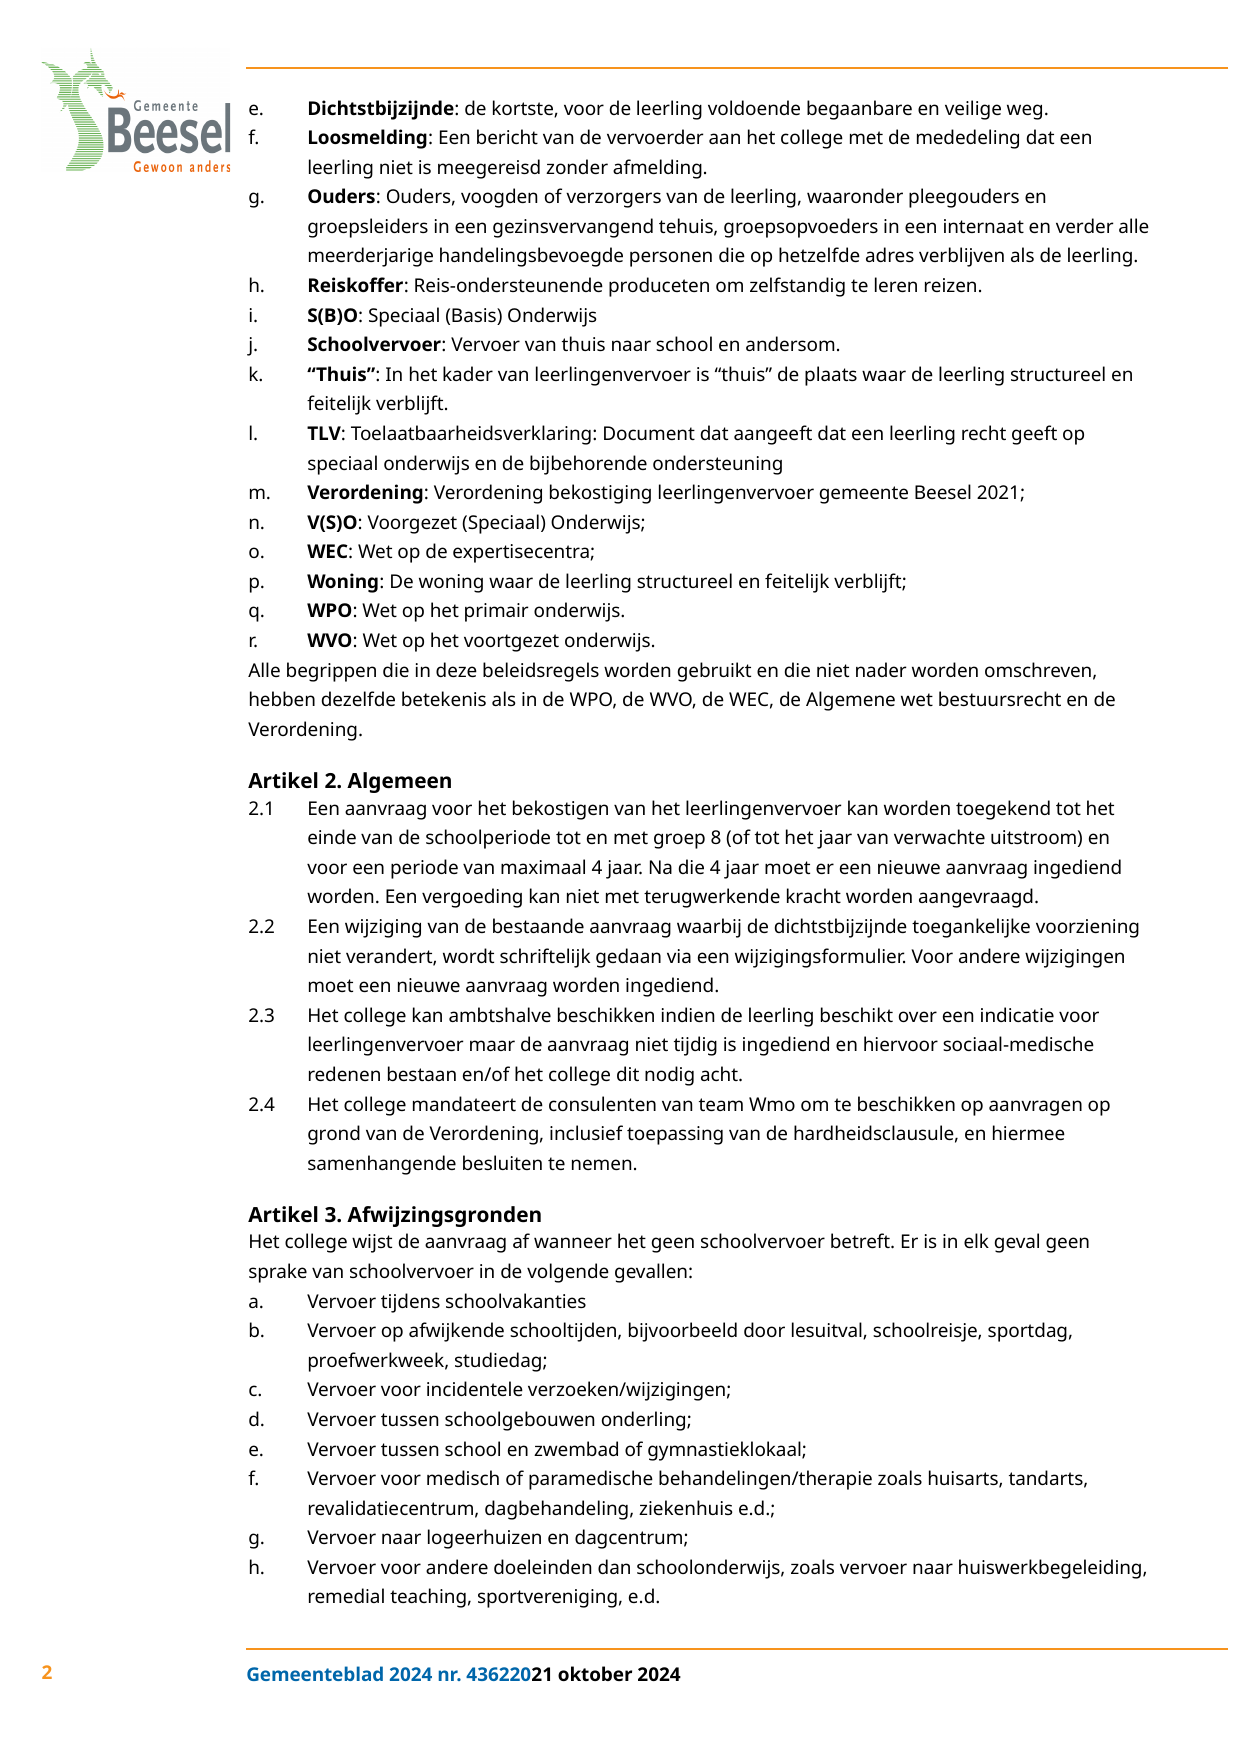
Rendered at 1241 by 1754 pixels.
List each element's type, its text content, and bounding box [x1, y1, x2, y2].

list Vervoer voor medisch of paramedische behandelingen/therapie zoals huisarts, tandarts, revalidatiecentrum, dagbehandeling, ziekenhuis e.d.; [248, 1465, 1152, 1521]
list Vervoer naar logeerhuizen en dagcentrum; [248, 1524, 1152, 1550]
list Het college kan ambtshalve beschikken indien de leerling beschikt over een indicatie voor leerlingenvervoer maar de aanvraag niet tijdig is ingediend en hiervoor sociaal-medische redenen bestaan en/of het college dit nodig acht. [248, 1002, 1152, 1087]
picture [41, 47, 231, 172]
list TLV: Toelaatbaarheidsverklaring: Document dat aangeeft dat een leerling recht geeft op speciaal onderwijs en de bijbehorende ondersteuning [248, 420, 1152, 476]
list Ouders: Ouders, voogden of verzorgers van de leerling, waaronder pleegouders en groepsleiders in een gezinsvervangend tehuis, groepsopvoeders in een internaat en verder alle meerderjarige handelingsbevoegde personen die op hetzelfde adres verblijven als de leerling. [248, 183, 1152, 268]
list Vervoer voor incidentele verzoeken/wijzigingen; [248, 1377, 1152, 1402]
list “Thuis”: In het kader van leerlingenvervoer is “thuis” de plaats waar de leerling structureel en feitelijk verblijft. [248, 361, 1152, 416]
text Artikel 2. Algemeen [248, 766, 1152, 795]
list Het college mandateert de consulenten van team Wmo om te beschikken op aanvragen op grond van de Verordening, inclusief toepassing van de hardheidsclausule, en hiermee samenhangende besluiten te nemen. [248, 1091, 1152, 1176]
list Vervoer tijdens schoolvakanties [248, 1288, 1152, 1314]
text Alle begrippen die in deze beleidsregels worden gebruikt en die niet nader worden omschreven, hebben dezelfde betekenis als in de WPO, de WVO, de WEC, de Algemene wet bestuursrecht en de Verordening. [248, 657, 1152, 742]
list Vervoer voor andere doeleinden dan schoolonderwijs, zoals vervoer naar huiswerkbegeleiding, remedial teaching, sportvereniging, e.d. [248, 1554, 1152, 1609]
text Het college wijst de aanvraag af wanneer het geen schoolvervoer betreft. Er is in elk geval geen sprake van schoolvervoer in de volgende gevallen: [248, 1229, 1152, 1284]
list WVO: Wet op het voortgezet onderwijs. [248, 627, 1152, 653]
list Vervoer tussen schoolgebouwen onderling; [248, 1406, 1152, 1432]
list WEC: Wet op de expertisecentra; [248, 538, 1152, 564]
list Een wijziging van de bestaande aanvraag waarbij de dichtstbijzijnde toegankelijke voorziening niet verandert, wordt schriftelijk gedaan via een wijzigingsformulier. Voor andere wijzigingen moet een nieuwe aanvraag worden ingediend. [248, 913, 1152, 998]
list WPO: Wet op het primair onderwijs. [248, 598, 1152, 623]
text Artikel 3. Afwijzingsgronden [248, 1200, 1152, 1229]
list S(B)O: Speciaal (Basis) Onderwijs [248, 302, 1152, 328]
list Schoolvervoer: Vervoer van thuis naar school en andersom. [248, 331, 1152, 357]
list Verordening: Verordening bekostiging leerlingenvervoer gemeente Beesel 2021; [248, 479, 1152, 505]
list Een aanvraag voor het bekostigen van het leerlingenvervoer kan worden toegekend tot het einde van de schoolperiode tot en met groep 8 (of tot het jaar van verwachte uitstroom) en voor een periode van maximaal 4 jaar. Na die 4 jaar moet er een nieuwe aanvraag ingediend worden. Een vergoeding kan niet met terugwerkende kracht worden aangevraagd. [248, 795, 1152, 909]
list Vervoer tussen school en zwembad of gymnastieklokaal; [248, 1436, 1152, 1462]
list V(S)O: Voorgezet (Speciaal) Onderwijs; [248, 509, 1152, 535]
list Woning: De woning waar de leerling structureel en feitelijk verblijft; [248, 568, 1152, 594]
list Vervoer op afwijkende schooltijden, bijvoorbeeld door lesuitval, schoolreisje, sportdag, proefwerkweek, studiedag; [248, 1317, 1152, 1373]
list Dichtstbijzijnde: de kortste, voor de leerling voldoende begaanbare en veilige weg. [248, 95, 1152, 121]
list Reiskoffer: Reis-ondersteunende produceten om zelfstandig te leren reizen. [248, 272, 1152, 298]
list Loosmelding: Een bericht van de vervoerder aan het college met de mededeling dat een leerling niet is meegereisd zonder afmelding. [248, 124, 1152, 180]
